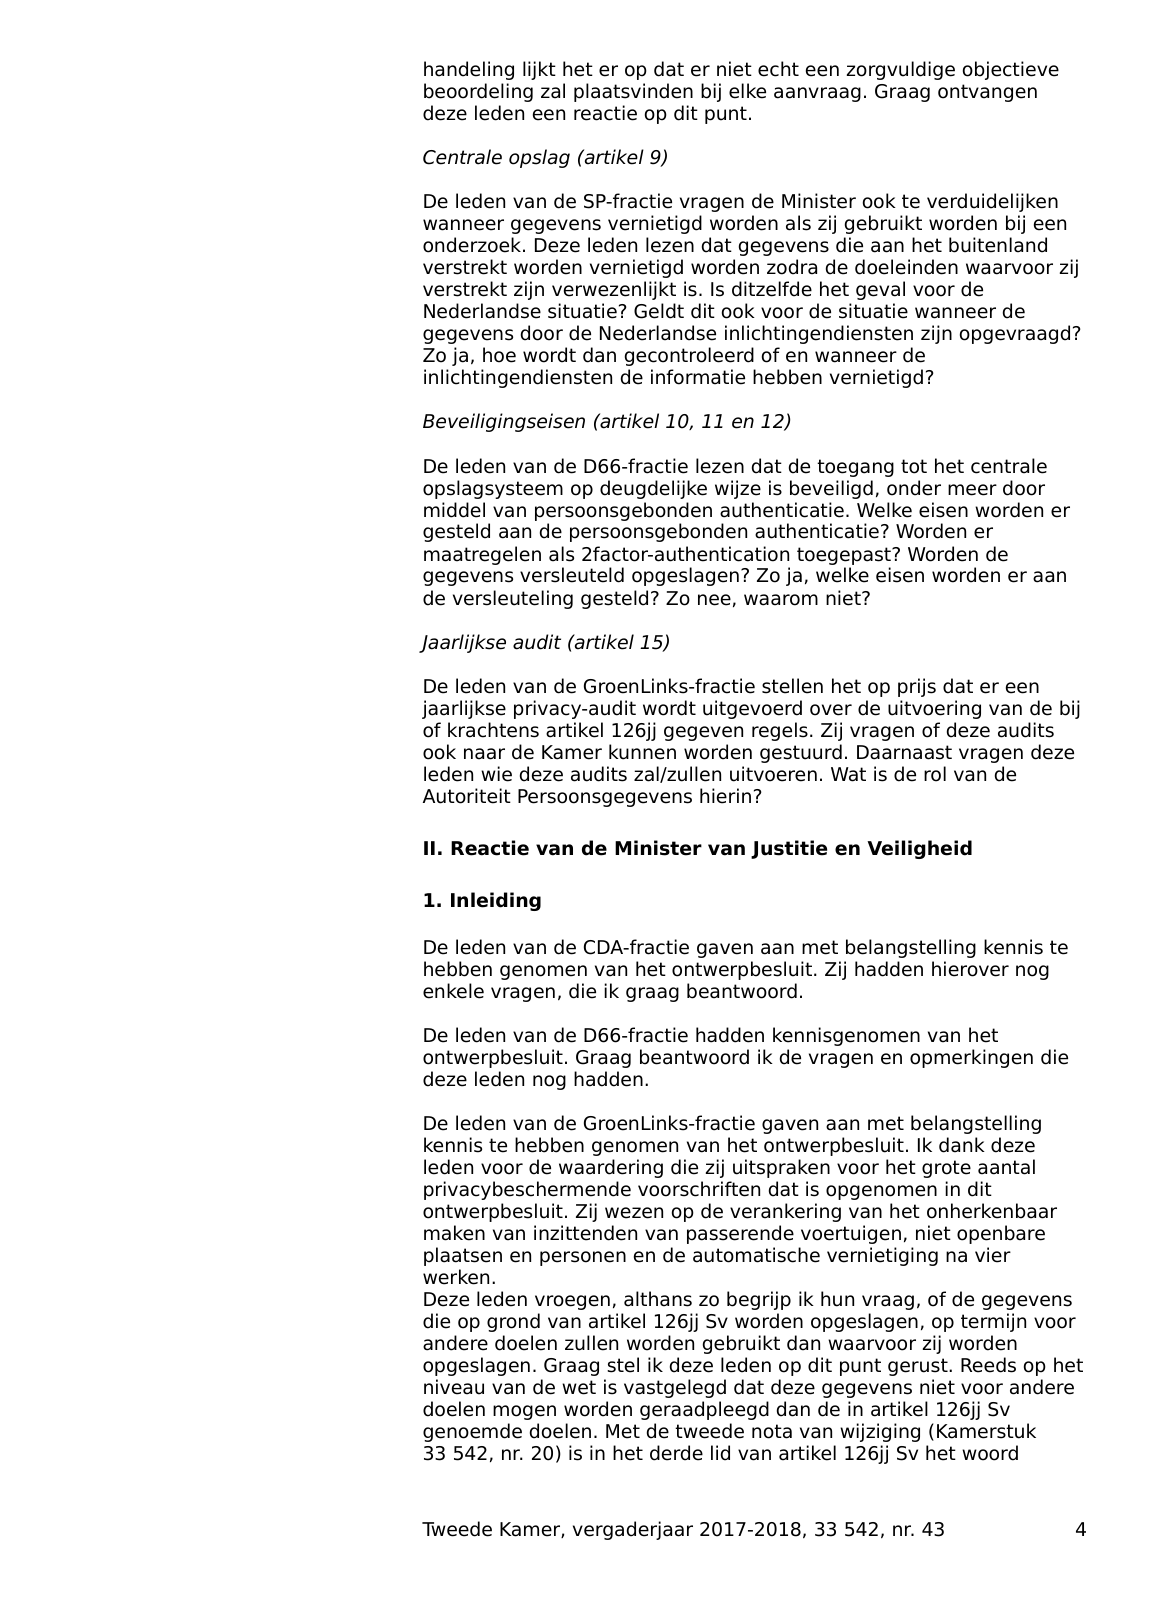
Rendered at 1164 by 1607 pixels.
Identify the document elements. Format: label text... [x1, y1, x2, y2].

text handeling lijkt het er op dat er niet echt een zorgvuldige objectieve beoordeling zal plaatsvinden bij elke aanvraag. Graag ontvangen deze leden een reactie op dit punt. [422, 59, 1087, 125]
text De leden van de CDA-fractie gaven aan met belangstelling kennis te hebben genomen van het ontwerpbesluit. Zij hadden hierover nog enkele vragen, die ik graag beantwoord. [422, 937, 1087, 1002]
subtitle Beveiligingseisen (artikel 10, 11 en 12) [422, 411, 1087, 433]
subtitle Centrale opslag (artikel 9) [422, 147, 1087, 169]
text De leden van de GroenLinks-fractie gaven aan met belangstelling kennis te hebben genomen van het ontwerpbesluit. Ik dank deze leden voor de waardering die zij uitspraken voor het grote aantal privacybeschermende voorschriften dat is opgenomen in dit ontwerpbesluit. Zij wezen op de verankering van het onherkenbaar maken van inzittenden van passerende voertuigen, niet openbare plaatsen en personen en de automatische vernietiging na vier werken. [422, 1113, 1087, 1289]
text De leden van de D66-fractie lezen dat de toegang tot het centrale opslagsysteem op deugdelijke wijze is beveiligd, onder meer door middel van persoonsgebonden authenticatie. Welke eisen worden er gesteld aan de persoonsgebonden authenticatie? Worden er maatregelen als 2factor-authentication toegepast? Worden de gegevens versleuteld opgeslagen? Zo ja, welke eisen worden er aan de versleuteling gesteld? Zo nee, waarom niet? [422, 456, 1087, 609]
subtitle Jaarlijkse audit (artikel 15) [422, 632, 1087, 653]
text De leden van de SP-fractie vragen de Minister ook te verduidelijken wanneer gegevens vernietigd worden als zij gebruikt worden bij een onderzoek. Deze leden lezen dat gegevens die aan het buitenland verstrekt worden vernietigd worden zodra de doeleinden waarvoor zij verstrekt zijn verwezenlijkt is. Is ditzelfde het geval voor de Nederlandse situatie? Geldt dit ook voor de situatie wanneer de gegevens door de Nederlandse inlichtingendiensten zijn opgevraagd? Zo ja, hoe wordt dan gecontroleerd of en wanneer de inlichtingendiensten de informatie hebben vernietigd? [422, 191, 1087, 389]
text Deze leden vroegen, althans zo begrijp ik hun vraag, of de gegevens die op grond van artikel 126jj Sv worden opgeslagen, op termijn voor andere doelen zullen worden gebruikt dan waarvoor zij worden opgeslagen. Graag stel ik deze leden op dit punt gerust. Reeds op het niveau van de wet is vastgelegd dat deze gegevens niet voor andere doelen mogen worden geraadpleegd dan de in artikel 126jj Sv genoemde doelen. Met de tweede nota van wijziging (Kamerstuk 33 542, nr. 20) is in het derde lid van artikel 126jj Sv het woord [422, 1289, 1087, 1464]
subtitle 1. Inleiding [422, 889, 1087, 912]
text De leden van de D66-fractie hadden kennisgenomen van het ontwerpbesluit. Graag beantwoord ik de vragen en opmerkingen die deze leden nog hadden. [422, 1025, 1087, 1091]
text De leden van de GroenLinks-fractie stellen het op prijs dat er een jaarlijkse privacy-audit wordt uitgevoerd over de uitvoering van de bij of krachtens artikel 126jj gegeven regels. Zij vragen of deze audits ook naar de Kamer kunnen worden gestuurd. Daarnaast vragen deze leden wie deze audits zal/zullen uitvoeren. Wat is de rol van de Autoriteit Persoonsgegevens hierin? [422, 676, 1087, 808]
subtitle II. Reactie van de Minister van Justitie en Veiligheid [422, 838, 1087, 859]
